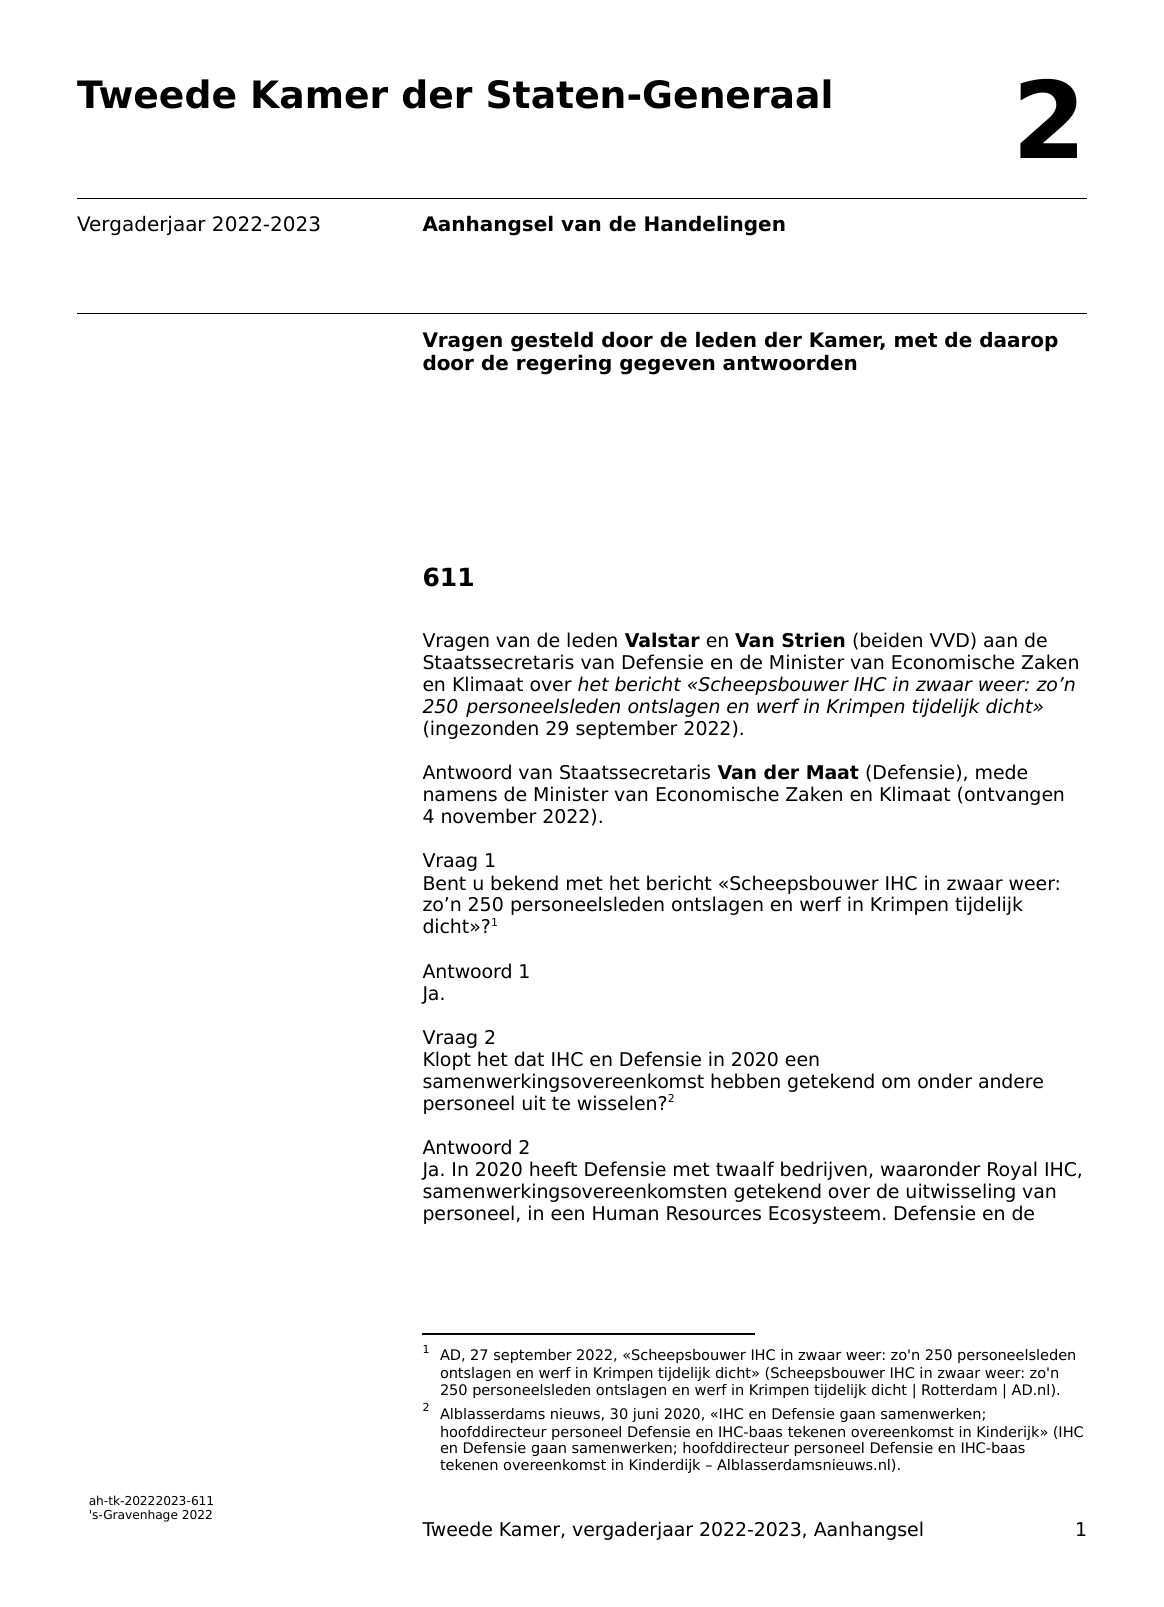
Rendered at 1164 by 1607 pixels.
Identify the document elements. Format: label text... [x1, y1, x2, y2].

text Ja. In 2020 heeft Defensie met twaalf bedrijven, waaronder Royal IHC, samenwerkingsovereenkomsten getekend over de uitwisseling van personeel, in een Human Resources Ecosysteem. Defensie en de [422, 1159, 1087, 1225]
text Ja. [422, 982, 1087, 1004]
text Klopt het dat IHC en Defensie in 2020 een samenwerkingsovereenkomst hebben getekend om onder andere personeel uit te wisselen? [422, 1049, 1087, 1114]
text Vragen van de leden Valstar en Van Strien (beiden VVD) aan de Staatssecretaris van Defensie en de Minister van Economische Zaken en Klimaat over het bericht «Scheepsbouwer IHC in zwaar weer: zo’n 250 personeelsleden ontslagen en werf in Krimpen tijdelijk dicht» (ingezonden 29 september 2022). [422, 630, 1087, 740]
table_cell Aanhangsel van de Handelingen [422, 199, 1087, 313]
text Antwoord 2 [422, 1137, 1087, 1159]
table_header Tweede Kamer der Staten-Generaal [77, 59, 886, 198]
table_cell [77, 314, 422, 375]
text ah-tk-20222023-611 [88, 1494, 323, 1508]
text Bent u bekend met het bericht «Scheepsbouwer IHC in zwaar weer: zo’n 250 personeelsleden ontslagen en werf in Krimpen tijdelijk dicht»? [422, 872, 1087, 938]
text 611 [422, 563, 1087, 592]
text Alblasserdams nieuws, 30 juni 2020, «IHC en Defensie gaan samenwerken; hoofddirecteur personeel Defensie en IHC-baas tekenen overeenkomst in Kinderijk» (IHC en Defensie gaan samenwerken; hoofddirecteur personeel Defensie en IHC-baas tekenen overeenkomst in Kinderdijk – Alblasserdamsnieuws.nl). [422, 1402, 1087, 1474]
text Antwoord 1 [422, 961, 1087, 982]
text AD, 27 september 2022, «Scheepsbouwer IHC in zwaar weer: zo'n 250 personeelsleden ontslagen en werf in Krimpen tijdelijk dicht» (Scheepsbouwer IHC in zwaar weer: zo'n 250 personeelsleden ontslagen en werf in Krimpen tijdelijk dicht | Rotterdam | AD.nl). [422, 1343, 1087, 1399]
text Vraag 1 [422, 850, 1087, 872]
text Antwoord van Staatssecretaris Van der Maat (Defensie), mede namens de Minister van Economische Zaken en Klimaat (ontvangen 4 november 2022). [422, 762, 1087, 828]
table_cell Vragen gesteld door de leden der Kamer, met de daarop door de regering gegeven antwoorden [422, 314, 1087, 375]
table_header 2 [886, 59, 1087, 198]
table_cell Vergaderjaar 2022-2023 [77, 199, 422, 313]
text Vraag 2 [422, 1027, 1087, 1049]
text 's-Gravenhage 2022 [88, 1508, 323, 1522]
